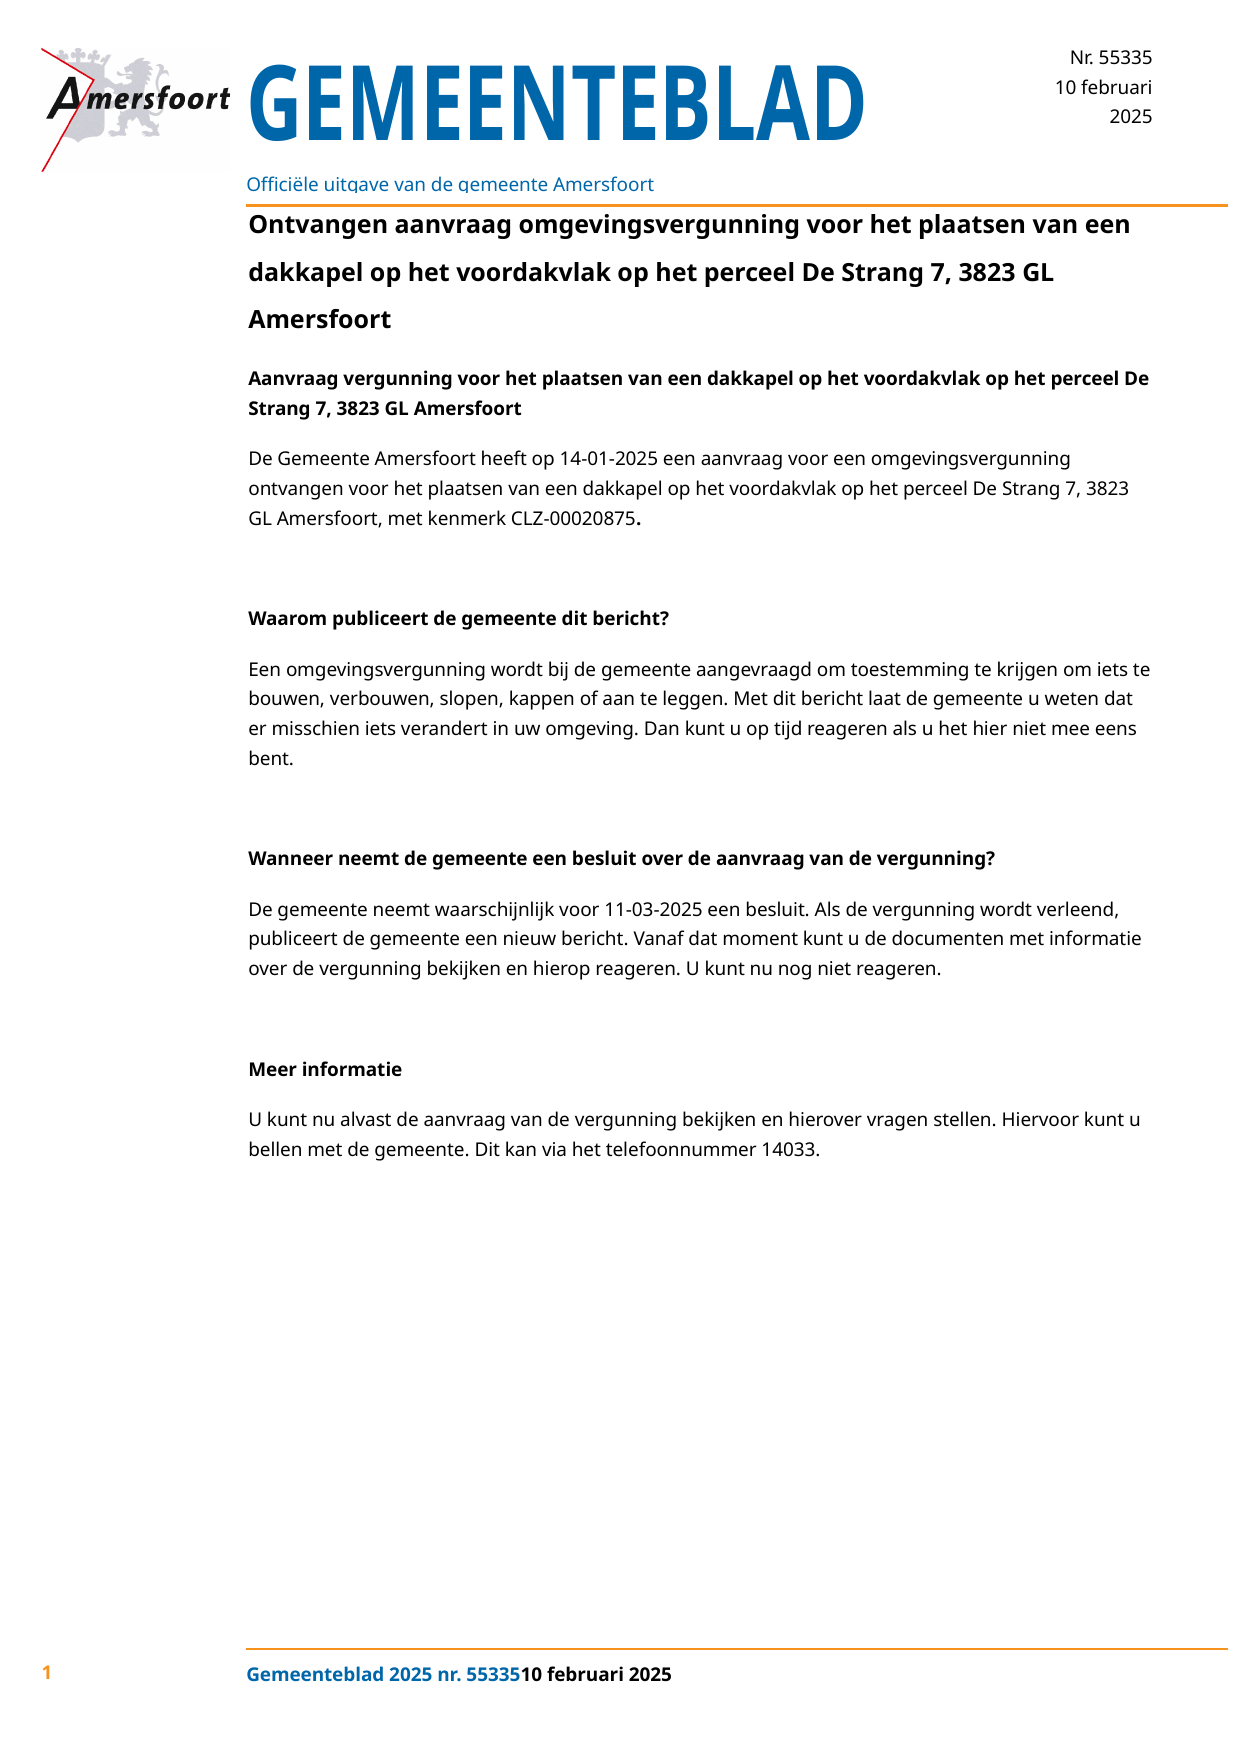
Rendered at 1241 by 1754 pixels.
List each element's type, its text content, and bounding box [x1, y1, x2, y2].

text Wanneer neemt de gemeente een besluit over de aanvraag van de vergunning? [248, 846, 1152, 871]
text Aanvraag vergunning voor het plaatsen van een dakkapel op het voordakvlak op het perceel De Strang 7, 3823 GL Amersfoort [248, 366, 1152, 421]
text De gemeente neemt waarschijnlijk voor 11-03-2025 een besluit. Als de vergunning wordt verleend, publiceert de gemeente een nieuw bericht. Vanaf dat moment kunt u de documenten met informatie over de vergunning bekijken en hierop reageren. U kunt nu nog niet reageren. [248, 896, 1152, 981]
text Meer informatie [248, 1056, 1152, 1082]
text Waarom publiceert de gemeente dit bericht? [248, 606, 1152, 631]
text U kunt nu alvast de aanvraag van de vergunning bekijken en hierover vragen stellen. Hiervoor kunt u bellen met de gemeente. Dit kan via het telefoonnummer 14033. [248, 1106, 1152, 1162]
text Een omgevingsvergunning wordt bij de gemeente aangevraagd om toestemming te krijgen om iets te bouwen, verbouwen, slopen, kappen of aan te leggen. Met dit bericht laat de gemeente u weten dat er misschien iets verandert in uw omgeving. Dan kunt u op tijd reageren als u het hier niet mee eens bent. [248, 656, 1152, 770]
text Ontvangen aanvraag omgevingsvergunning voor het plaatsen van een dakkapel op het voordakvlak op het perceel De Strang 7, 3823 GL Amersfoort [248, 207, 1152, 336]
picture [41, 47, 231, 172]
text De Gemeente Amersfoort heeft op 14-01-2025 een aanvraag voor een omgevingsvergunning ontvangen voor het plaatsen van een dakkapel op het voordakvlak op het perceel De Strang 7, 3823 GL Amersfoort, met kenmerk CLZ-00020875. [248, 446, 1152, 530]
